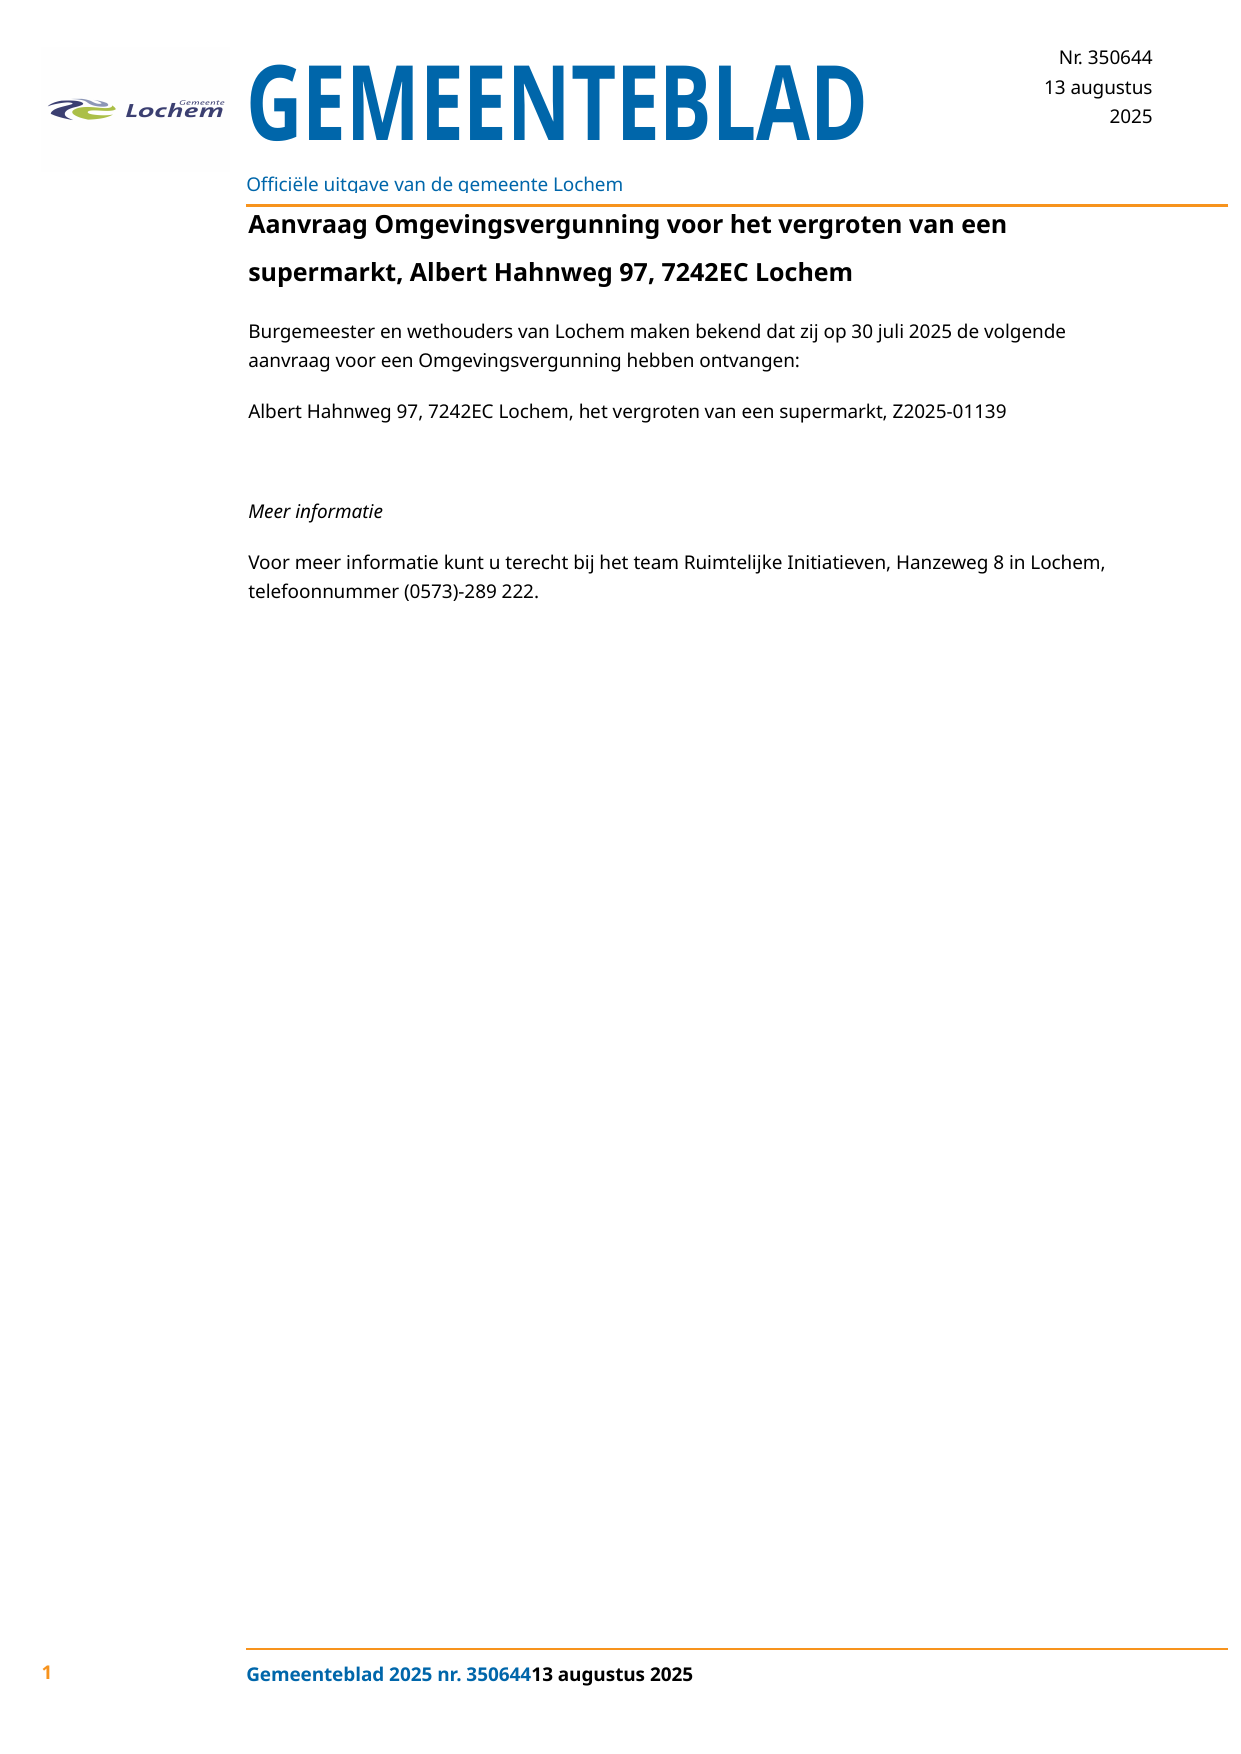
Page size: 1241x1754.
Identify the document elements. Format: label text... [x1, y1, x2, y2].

text Aanvraag Omgevingsvergunning voor het vergroten van een supermarkt, Albert Hahnweg 97, 7242EC Lochem [248, 207, 1152, 288]
text Meer informatie [248, 499, 1152, 524]
text Voor meer informatie kunt u terecht bij het team Ruimtelijke Initiatieven, Hanzeweg 8 in Lochem, telefoonnummer (0573)-289 222. [248, 549, 1152, 604]
text Burgemeester en wethouders van Lochem maken bekend dat zij op 30 juli 2025 de volgende aanvraag voor een Omgevingsvergunning hebben ontvangen: [248, 318, 1152, 373]
text Albert Hahnweg 97, 7242EC Lochem, het vergroten van een supermarkt, Z2025-01139 [248, 398, 1152, 424]
picture [41, 47, 231, 172]
